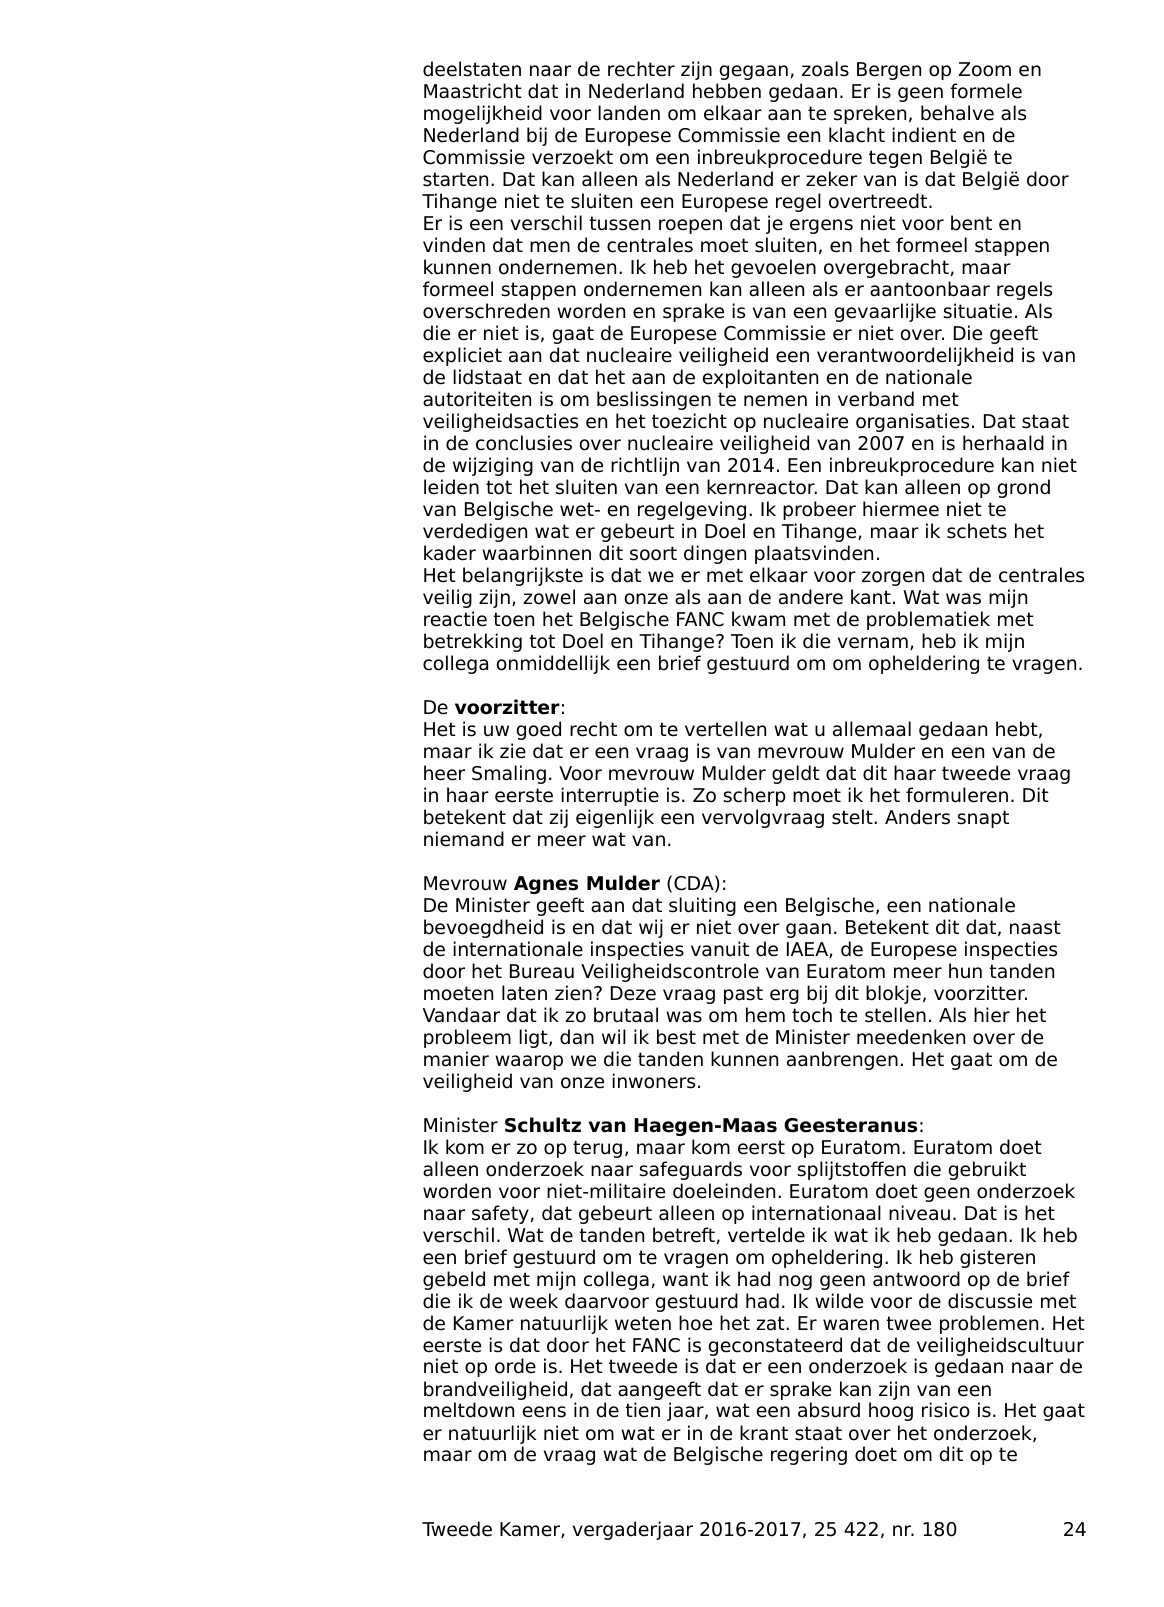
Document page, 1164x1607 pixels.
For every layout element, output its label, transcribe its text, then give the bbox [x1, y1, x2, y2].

text Het is uw goed recht om te vertellen wat u allemaal gedaan hebt, maar ik zie dat er een vraag is van mevrouw Mulder en een van de heer Smaling. Voor mevrouw Mulder geldt dat dit haar tweede vraag in haar eerste interruptie is. Zo scherp moet ik het formuleren. Dit betekent dat zij eigenlijk een vervolgvraag stelt. Anders snapt niemand er meer wat van. [422, 719, 1087, 851]
text Minister Schultz van Haegen-Maas Geesteranus: [422, 1115, 1087, 1137]
text Het belangrijkste is dat we er met elkaar voor zorgen dat de centrales veilig zijn, zowel aan onze als aan de andere kant. Wat was mijn reactie toen het Belgische FANC kwam met de problematiek met betrekking tot Doel en Tihange? Toen ik die vernam, heb ik mijn collega onmiddellijk een brief gestuurd om om opheldering te vragen. [422, 564, 1087, 674]
text Er is een verschil tussen roepen dat je ergens niet voor bent en vinden dat men de centrales moet sluiten, en het formeel stappen kunnen ondernemen. Ik heb het gevoelen overgebracht, maar formeel stappen ondernemen kan alleen als er aantoonbaar regels overschreden worden en sprake is van een gevaarlijke situatie. Als die er niet is, gaat de Europese Commissie er niet over. Die geeft expliciet aan dat nucleaire veiligheid een verantwoordelijkheid is van de lidstaat en dat het aan de exploitanten en de nationale autoriteiten is om beslissingen te nemen in verband met veiligheidsacties en het toezicht op nucleaire organisaties. Dat staat in de conclusies over nucleaire veiligheid van 2007 en is herhaald in de wijziging van de richtlijn van 2014. Een inbreukprocedure kan niet leiden tot het sluiten van een kernreactor. Dat kan alleen op grond van Belgische wet- en regelgeving. Ik probeer hiermee niet te verdedigen wat er gebeurt in Doel en Tihange, maar ik schets het kader waarbinnen dit soort dingen plaatsvinden. [422, 213, 1087, 564]
text Mevrouw Agnes Mulder (CDA): [422, 873, 1087, 895]
text De voorzitter: [422, 697, 1087, 719]
text De Minister geeft aan dat sluiting een Belgische, een nationale bevoegdheid is en dat wij er niet over gaan. Betekent dit dat, naast de internationale inspecties vanuit de IAEA, de Europese inspecties door het Bureau Veiligheidscontrole van Euratom meer hun tanden moeten laten zien? Deze vraag past erg bij dit blokje, voorzitter. Vandaar dat ik zo brutaal was om hem toch te stellen. Als hier het probleem ligt, dan wil ik best met de Minister meedenken over de manier waarop we die tanden kunnen aanbrengen. Het gaat om de veiligheid van onze inwoners. [422, 895, 1087, 1092]
text deelstaten naar de rechter zijn gegaan, zoals Bergen op Zoom en Maastricht dat in Nederland hebben gedaan. Er is geen formele mogelijkheid voor landen om elkaar aan te spreken, behalve als Nederland bij de Europese Commissie een klacht indient en de Commissie verzoekt om een inbreukprocedure tegen België te starten. Dat kan alleen als Nederland er zeker van is dat België door Tihange niet te sluiten een Europese regel overtreedt. [422, 59, 1087, 213]
text Ik kom er zo op terug, maar kom eerst op Euratom. Euratom doet alleen onderzoek naar safeguards voor splijtstoffen die gebruikt worden voor niet-militaire doeleinden. Euratom doet geen onderzoek naar safety, dat gebeurt alleen op internationaal niveau. Dat is het verschil. Wat de tanden betreft, vertelde ik wat ik heb gedaan. Ik heb een brief gestuurd om te vragen om opheldering. Ik heb gisteren gebeld met mijn collega, want ik had nog geen antwoord op de brief die ik de week daarvoor gestuurd had. Ik wilde voor de discussie met de Kamer natuurlijk weten hoe het zat. Er waren twee problemen. Het eerste is dat door het FANC is geconstateerd dat de veiligheidscultuur niet op orde is. Het tweede is dat er een onderzoek is gedaan naar de brandveiligheid, dat aangeeft dat er sprake kan zijn van een meltdown eens in de tien jaar, wat een absurd hoog risico is. Het gaat er natuurlijk niet om wat er in de krant staat over het onderzoek, maar om de vraag wat de Belgische regering doet om dit op te [422, 1137, 1087, 1466]
